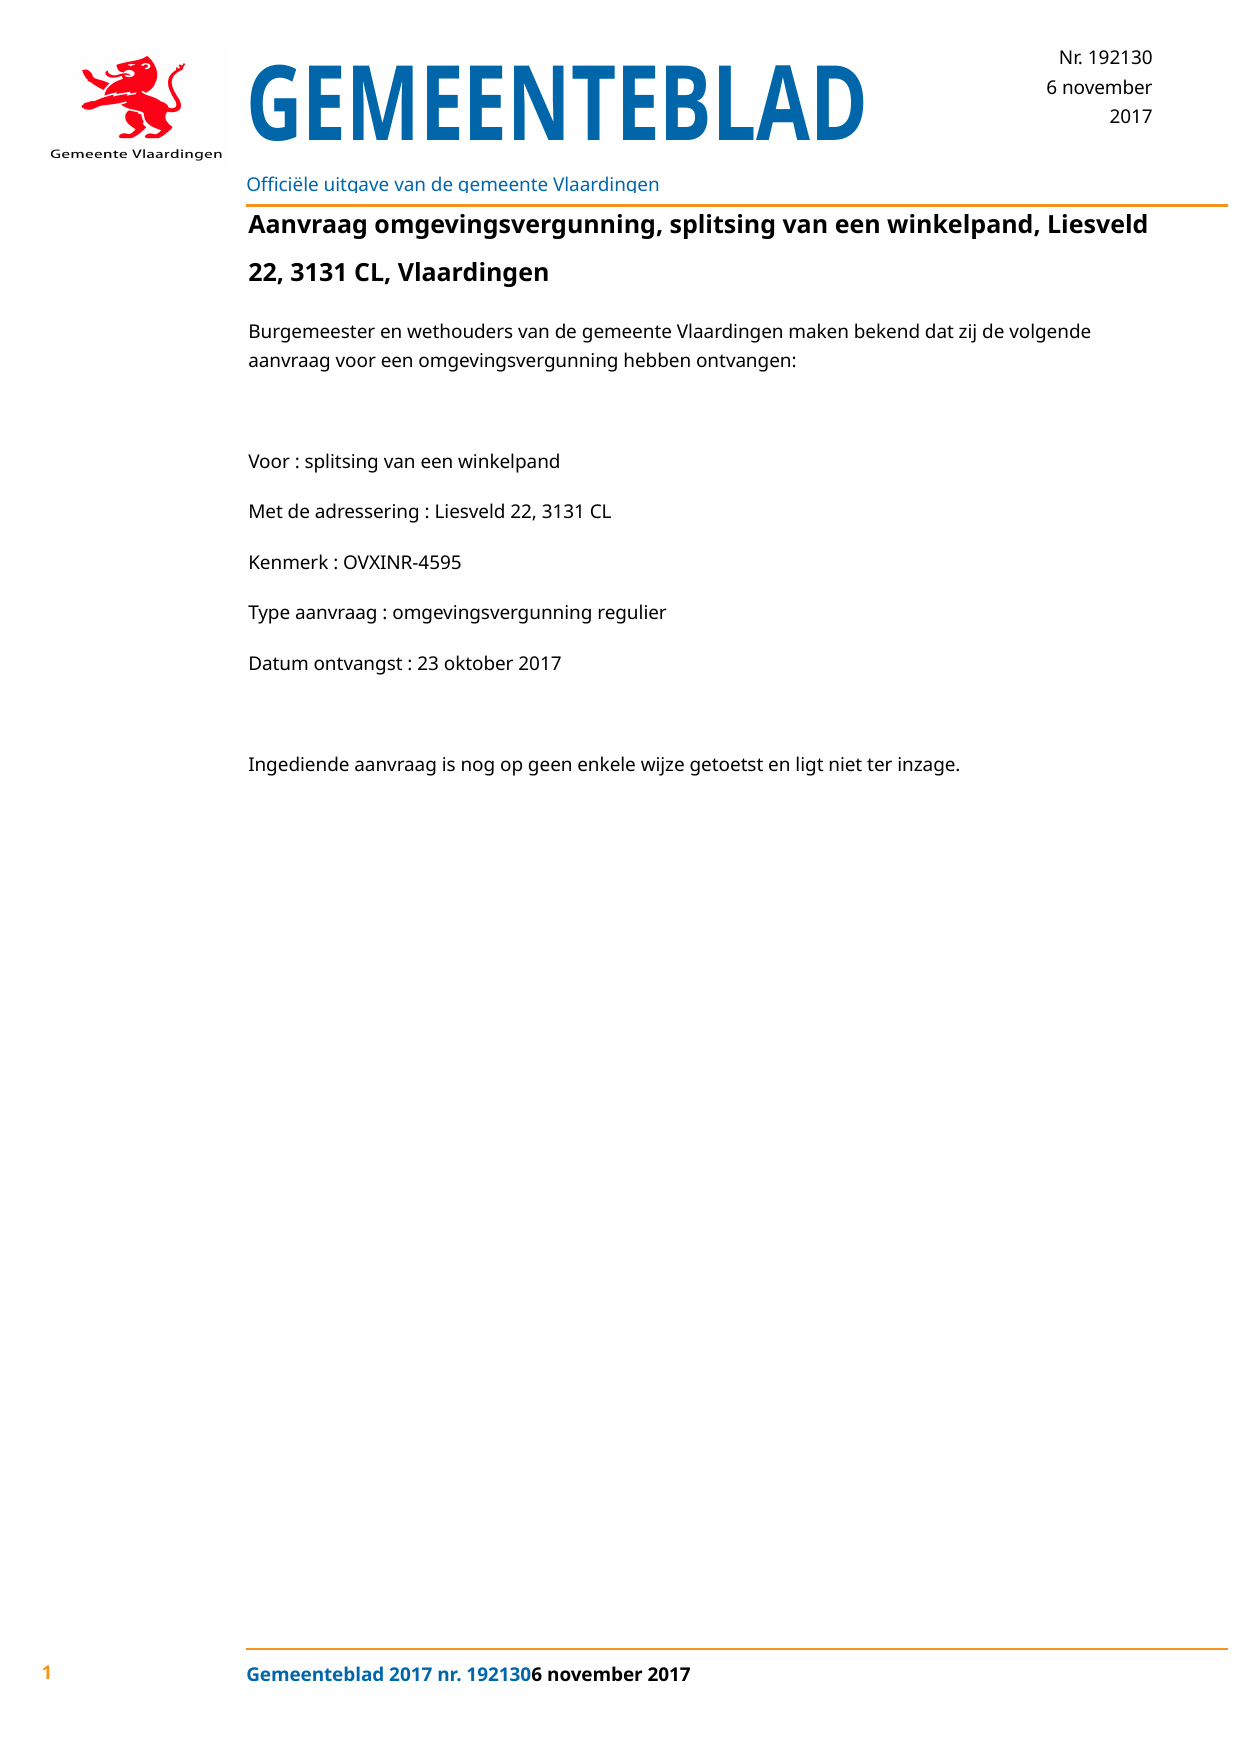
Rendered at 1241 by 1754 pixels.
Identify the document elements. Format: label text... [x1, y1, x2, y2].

text Aanvraag omgevingsvergunning, splitsing van een winkelpand, Liesveld 22, 3131 CL, Vlaardingen [248, 207, 1152, 288]
text Voor : splitsing van een winkelpand [248, 448, 1152, 474]
text Met de adressering : Liesveld 22, 3131 CL [248, 499, 1152, 524]
text Type aanvraag : omgevingsvergunning regulier [248, 599, 1152, 625]
text Burgemeester en wethouders van de gemeente Vlaardingen maken bekend dat zij de volgende aanvraag voor een omgevingsvergunning hebben ontvangen: [248, 318, 1152, 373]
text Ingediende aanvraag is nog op geen enkele wijze getoetst en ligt niet ter inzage. [248, 751, 1152, 777]
text Datum ontvangst : 23 oktober 2017 [248, 650, 1152, 676]
text Kenmerk : OVXINR-4595 [248, 549, 1152, 575]
picture [41, 47, 231, 172]
